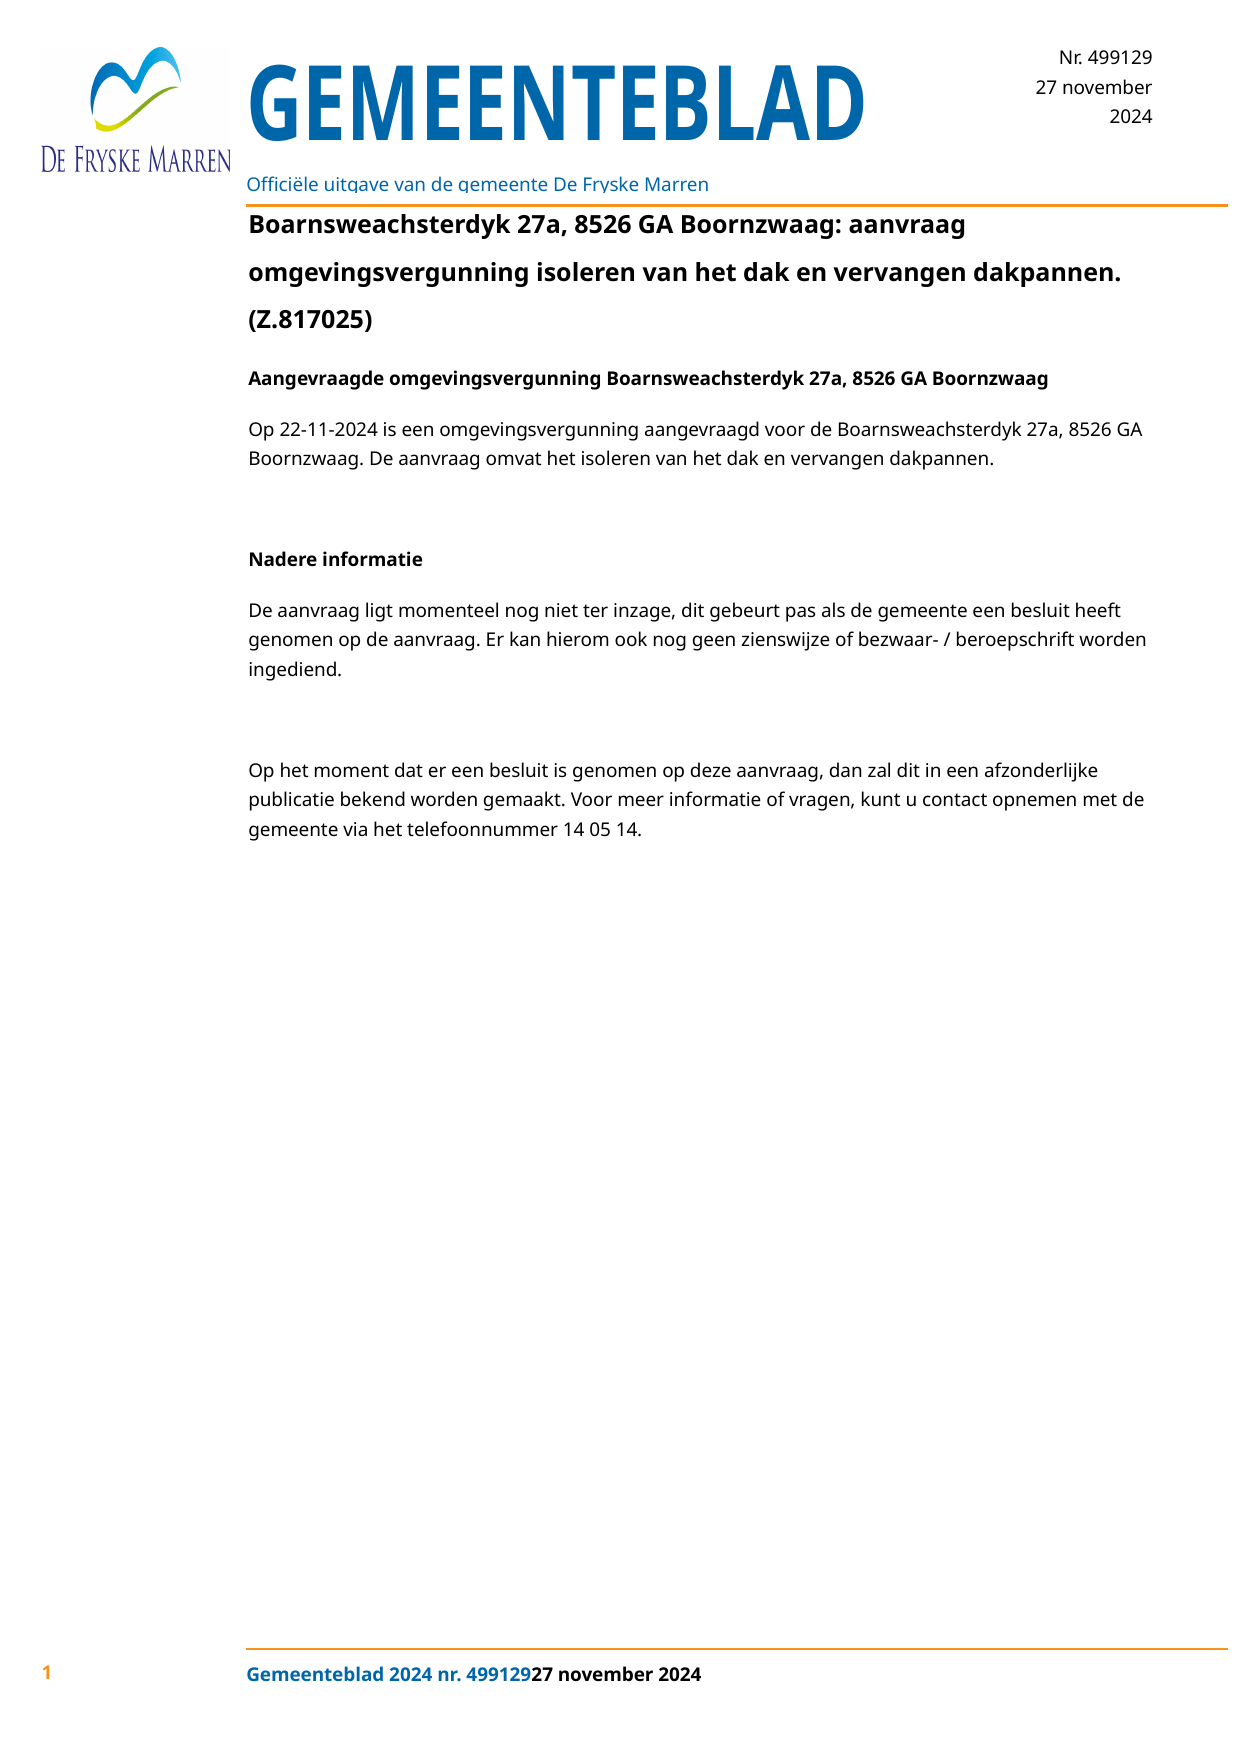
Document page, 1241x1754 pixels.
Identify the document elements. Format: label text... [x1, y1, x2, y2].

text Nadere informatie [248, 546, 1152, 572]
text Boarnsweachsterdyk 27a, 8526 GA Boornzwaag: aanvraag omgevingsvergunning isoleren van het dak en vervangen dakpannen. (Z.817025) [248, 207, 1152, 336]
text Op het moment dat er een besluit is genomen op deze aanvraag, dan zal dit in een afzonderlijke publicatie bekend worden gemaakt. Voor meer informatie of vragen, kunt u contact opnemen met de gemeente via het telefoonnummer 14 05 14. [248, 757, 1152, 842]
picture [41, 47, 231, 172]
text De aanvraag ligt momenteel nog niet ter inzage, dit gebeurt pas als de gemeente een besluit heeft genomen op de aanvraag. Er kan hierom ook nog geen zienswijze of bezwaar- / beroepschrift worden ingediend. [248, 597, 1152, 682]
text Op 22-11-2024 is een omgevingsvergunning aangevraagd voor de Boarnsweachsterdyk 27a, 8526 GA Boornzwaag. De aanvraag omvat het isoleren van het dak en vervangen dakpannen. [248, 416, 1152, 471]
text Aangevraagde omgevingsvergunning Boarnsweachsterdyk 27a, 8526 GA Boornzwaag [248, 366, 1152, 391]
